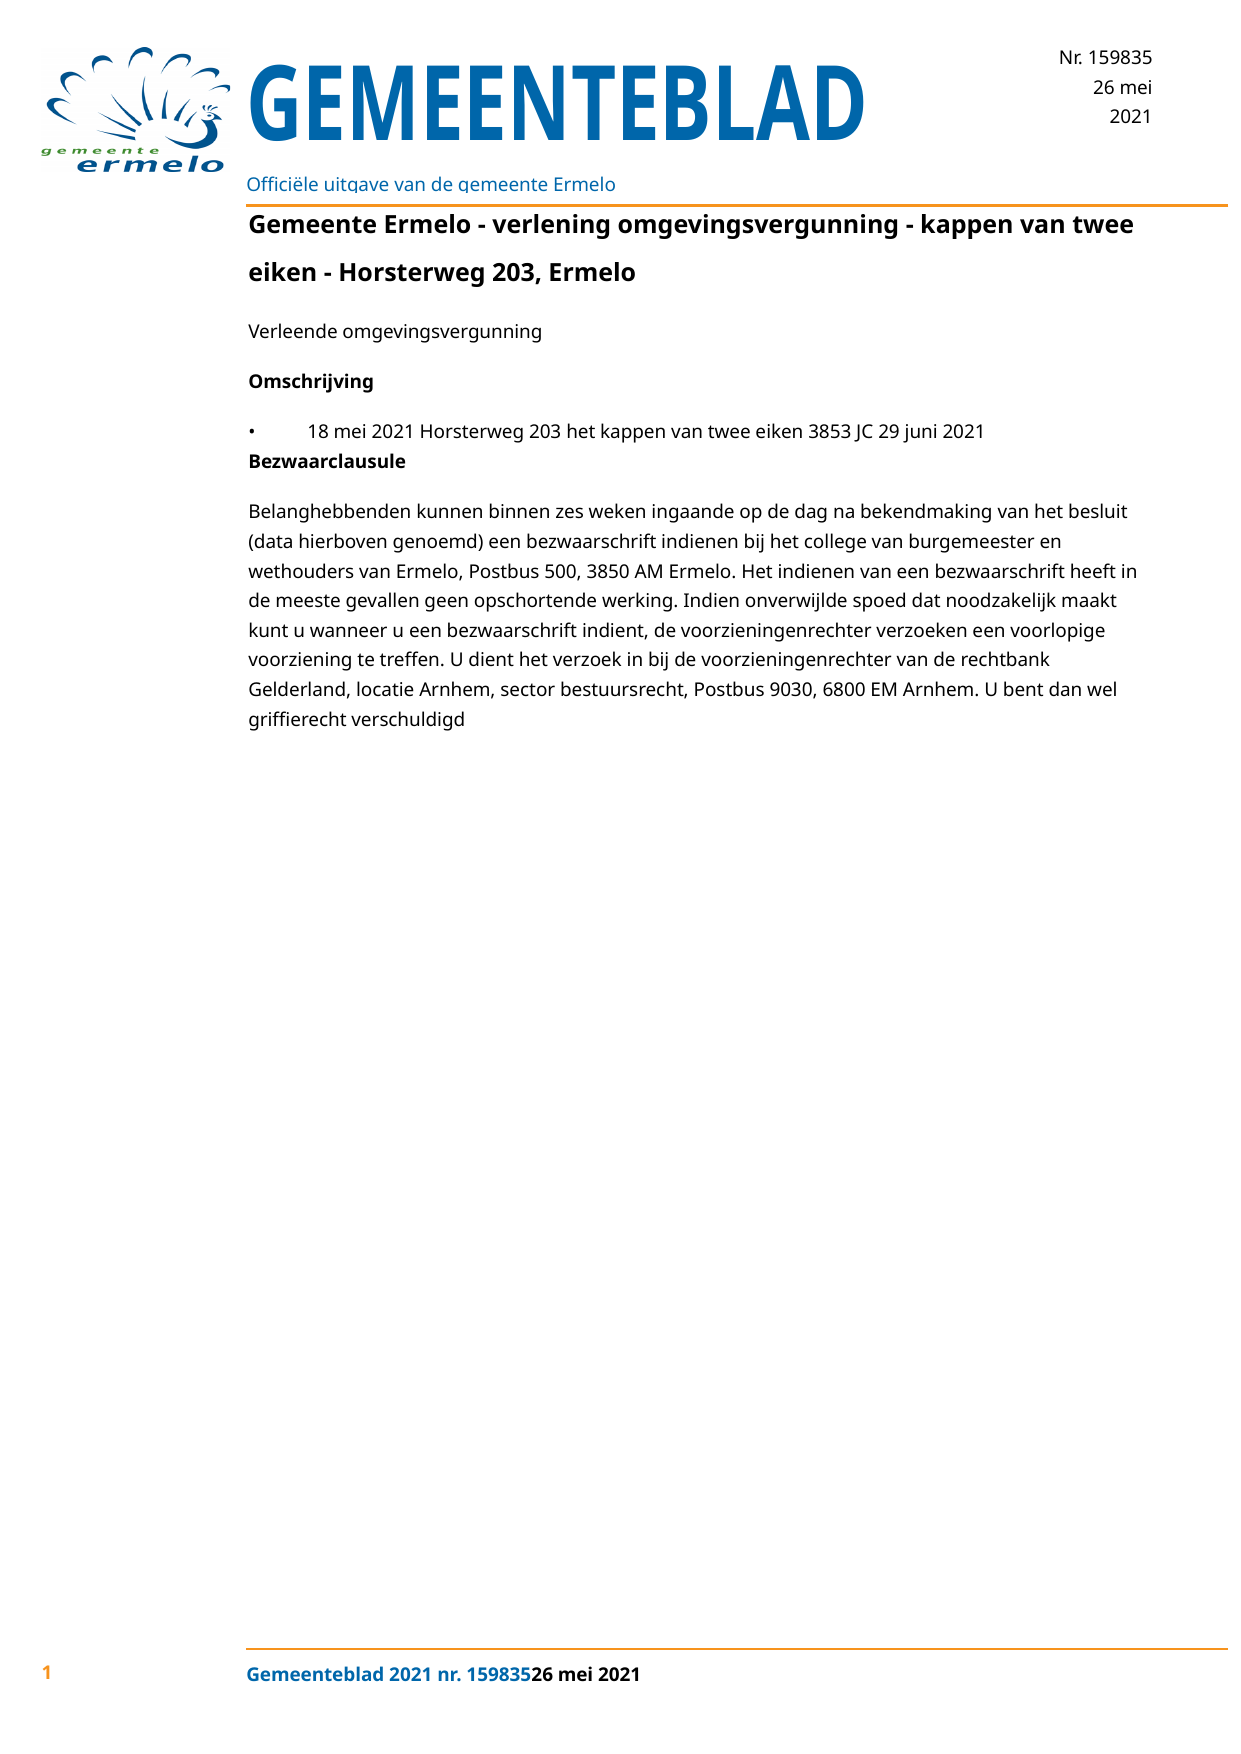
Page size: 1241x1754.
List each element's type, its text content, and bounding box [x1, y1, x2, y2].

text Verleende omgevingsvergunning [248, 318, 1152, 344]
text Belanghebbenden kunnen binnen zes weken ingaande op de dag na bekendmaking van het besluit (data hierboven genoemd) een bezwaarschrift indienen bij het college van burgemeester en wethouders van Ermelo, Postbus 500, 3850 AM Ermelo. Het indienen van een bezwaarschrift heeft in de meeste gevallen geen opschortende werking. Indien onverwijlde spoed dat noodzakelijk maakt kunt u wanneer u een bezwaarschrift indient, de voorzieningenrechter verzoeken een voorlopige voorziening te treffen. U dient het verzoek in bij de voorzieningenrechter van de rechtbank Gelderland, locatie Arnhem, sector bestuursrecht, Postbus 9030, 6800 EM Arnhem. U bent dan wel griffierecht verschuldigd [248, 499, 1152, 732]
list 18 mei 2021 Horsterweg 203 het kappen van twee eiken 3853 JC 29 juni 2021 [248, 419, 1152, 444]
text Omschrijving [248, 368, 1152, 394]
text Gemeente Ermelo - verlening omgevingsvergunning - kappen van twee eiken - Horsterweg 203, Ermelo [248, 207, 1152, 288]
text Bezwaarclausule [248, 448, 1152, 474]
picture [41, 47, 231, 172]
